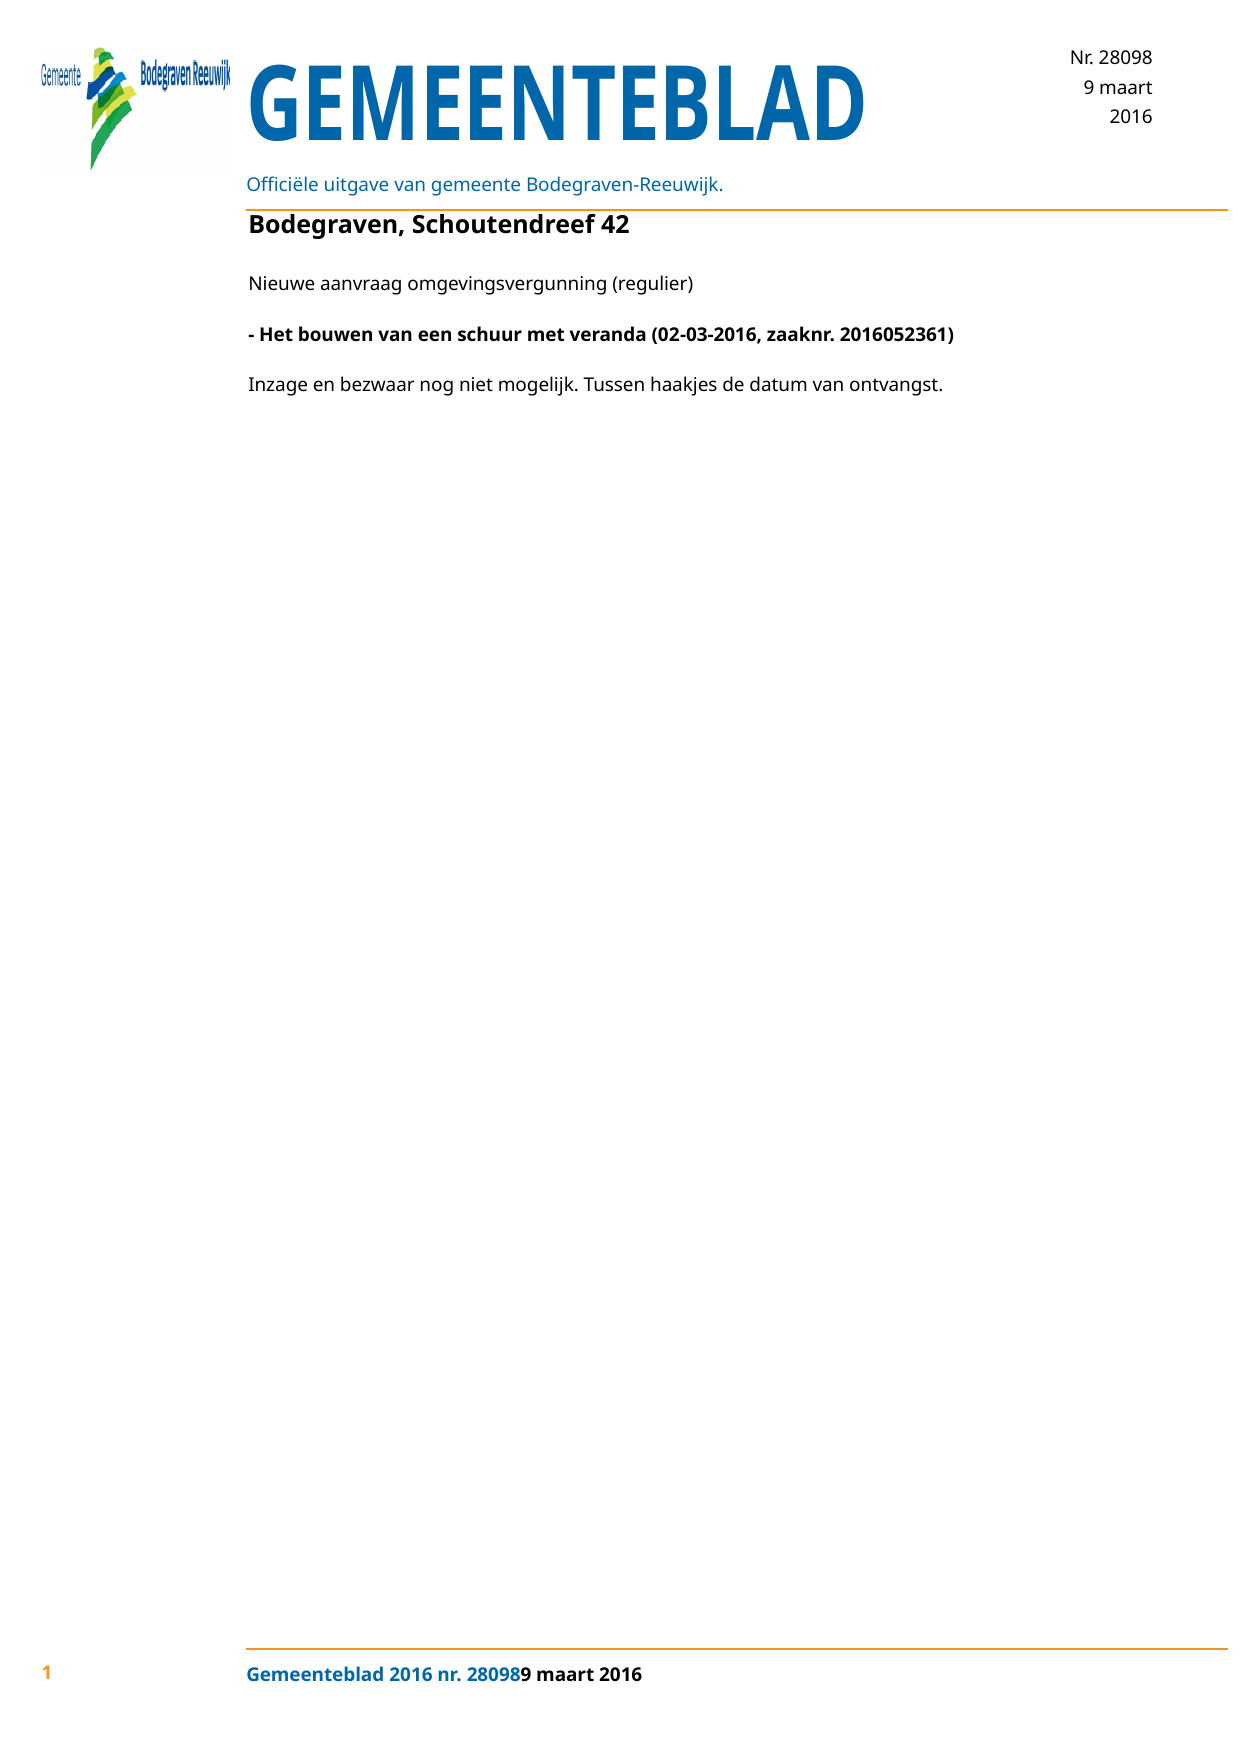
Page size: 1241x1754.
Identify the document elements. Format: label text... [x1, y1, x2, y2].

text Inzage en bezwaar nog niet mogelijk. Tussen haakjes de datum van ontvangst. [248, 371, 1152, 397]
picture [41, 47, 231, 172]
text Bodegraven, Schoutendreef 42 [248, 211, 1152, 241]
text - Het bouwen van een schuur met veranda (02‑03‑2016, zaaknr. 2016052361) [248, 321, 1152, 346]
text Nieuwe aanvraag omgevingsvergunning (regulier) [248, 270, 1152, 296]
